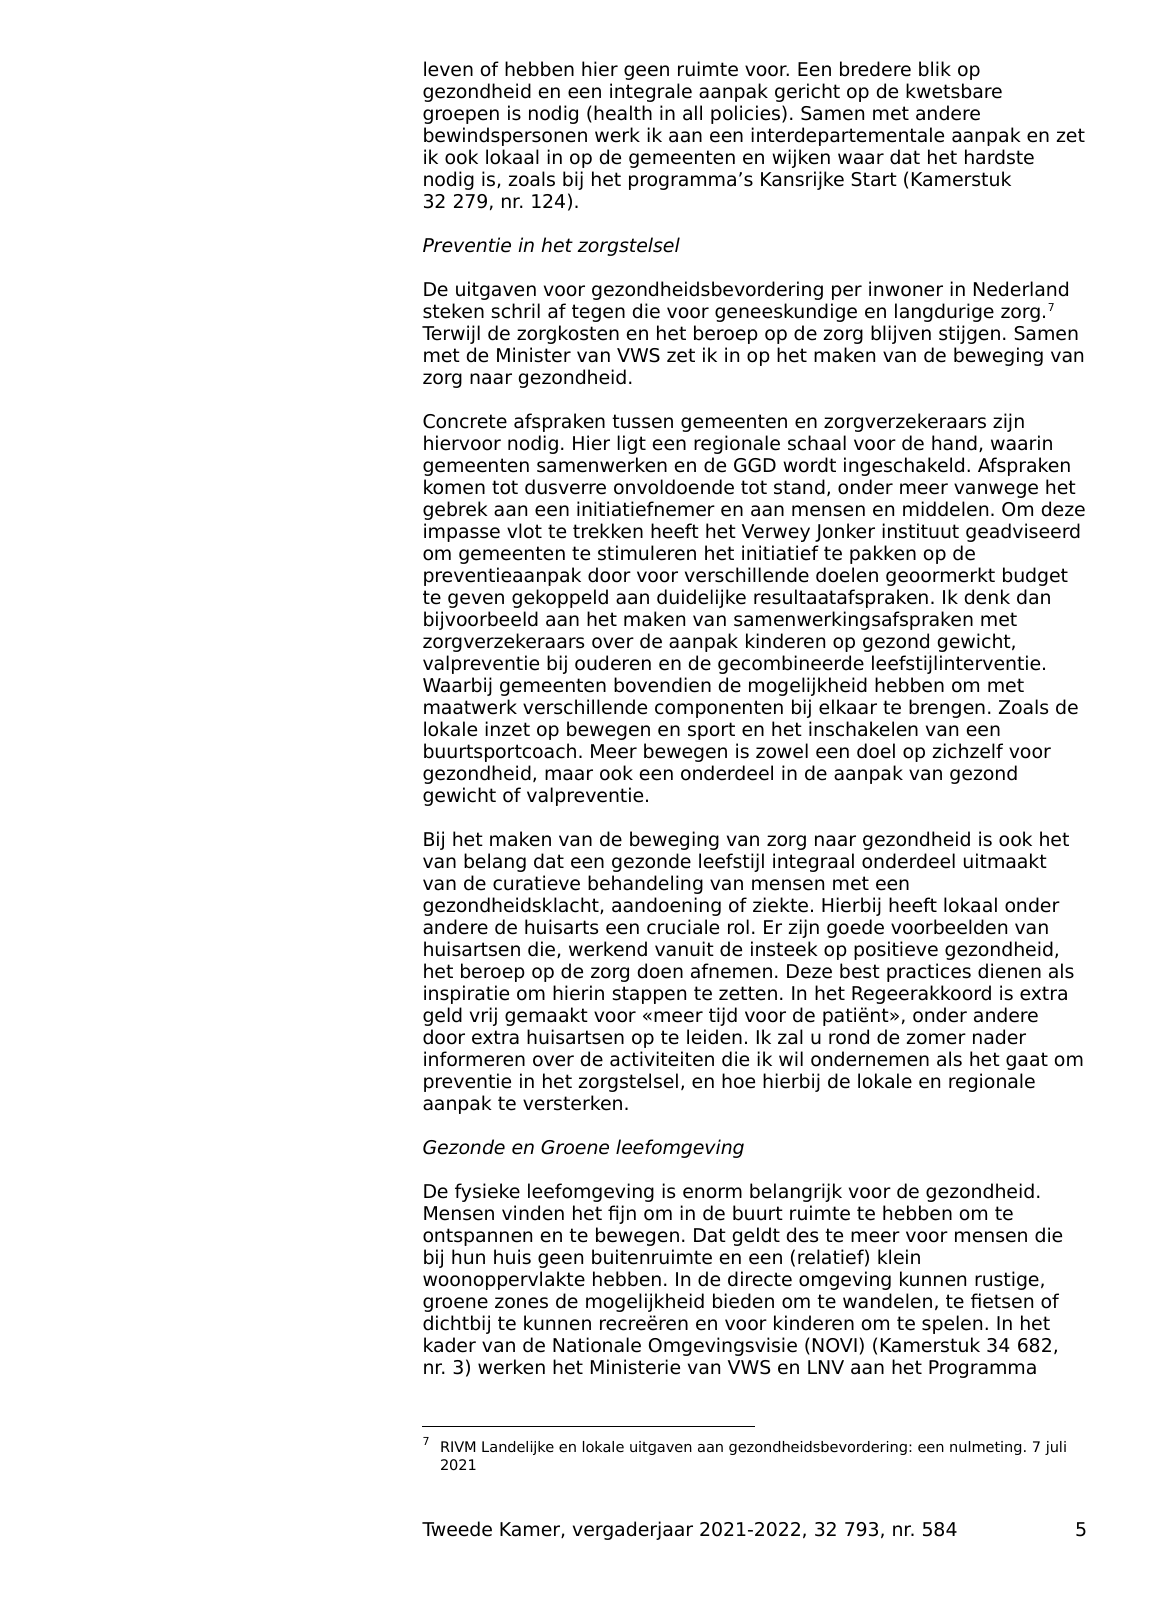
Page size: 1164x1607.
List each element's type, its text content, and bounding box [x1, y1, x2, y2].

text Bij het maken van de beweging van zorg naar gezondheid is ook het van belang dat een gezonde leefstijl integraal onderdeel uitmaakt van de curatieve behandeling van mensen met een gezondheidsklacht, aandoening of ziekte. Hierbij heeft lokaal onder andere de huisarts een cruciale rol. Er zijn goede voorbeelden van huisartsen die, werkend vanuit de insteek op positieve gezondheid, het beroep op de zorg doen afnemen. Deze best practices dienen als inspiratie om hierin stappen te zetten. In het Regeerakkoord is extra geld vrij gemaakt voor «meer tijd voor de patiënt», onder andere door extra huisartsen op te leiden. Ik zal u rond de zomer nader informeren over de activiteiten die ik wil ondernemen als het gaat om preventie in het zorgstelsel, en hoe hierbij de lokale en regionale aanpak te versterken. [422, 829, 1087, 1115]
text De fysieke leefomgeving is enorm belangrijk voor de gezondheid. Mensen vinden het fijn om in de buurt ruimte te hebben om te ontspannen en te bewegen. Dat geldt des te meer voor mensen die bij hun huis geen buitenruimte en een (relatief) klein woonoppervlakte hebben. In de directe omgeving kunnen rustige, groene zones de mogelijkheid bieden om te wandelen, te fietsen of dichtbij te kunnen recreëren en voor kinderen om te spelen. In het kader van de Nationale Omgevingsvisie (NOVI) (Kamerstuk 34 682, nr. 3) werken het Ministerie van VWS en LNV aan het Programma [422, 1181, 1087, 1379]
subtitle Preventie in het zorgstelsel [422, 235, 1087, 257]
text RIVM Landelijke en lokale uitgaven aan gezondheidsbevordering: een nulmeting. 7 juli 2021 [422, 1435, 1087, 1474]
subtitle Gezonde en Groene leefomgeving [422, 1137, 1087, 1159]
text De uitgaven voor gezondheidsbevordering per inwoner in Nederland steken schril af tegen die voor geneeskundige en langdurige zorg. Terwijl de zorgkosten en het beroep op de zorg blijven stijgen. Samen met de Minister van VWS zet ik in op het maken van de beweging van zorg naar gezondheid. [422, 279, 1087, 389]
text Concrete afspraken tussen gemeenten en zorgverzekeraars zijn hiervoor nodig. Hier ligt een regionale schaal voor de hand, waarin gemeenten samenwerken en de GGD wordt ingeschakeld. Afspraken komen tot dusverre onvoldoende tot stand, onder meer vanwege het gebrek aan een initiatiefnemer en aan mensen en middelen. Om deze impasse vlot te trekken heeft het Verwey Jonker instituut geadviseerd om gemeenten te stimuleren het initiatief te pakken op de preventieaanpak door voor verschillende doelen geoormerkt budget te geven gekoppeld aan duidelijke resultaatafspraken. Ik denk dan bijvoorbeeld aan het maken van samenwerkingsafspraken met zorgverzekeraars over de aanpak kinderen op gezond gewicht, valpreventie bij ouderen en de gecombineerde leefstijlinterventie. Waarbij gemeenten bovendien de mogelijkheid hebben om met maatwerk verschillende componenten bij elkaar te brengen. Zoals de lokale inzet op bewegen en sport en het inschakelen van een buurtsportcoach. Meer bewegen is zowel een doel op zichzelf voor gezondheid, maar ook een onderdeel in de aanpak van gezond gewicht of valpreventie. [422, 411, 1087, 807]
text leven of hebben hier geen ruimte voor. Een bredere blik op gezondheid en een integrale aanpak gericht op de kwetsbare groepen is nodig (health in all policies). Samen met andere bewindspersonen werk ik aan een interdepartementale aanpak en zet ik ook lokaal in op de gemeenten en wijken waar dat het hardste nodig is, zoals bij het programma’s Kansrijke Start (Kamerstuk 32 279, nr. 124). [422, 59, 1087, 213]
